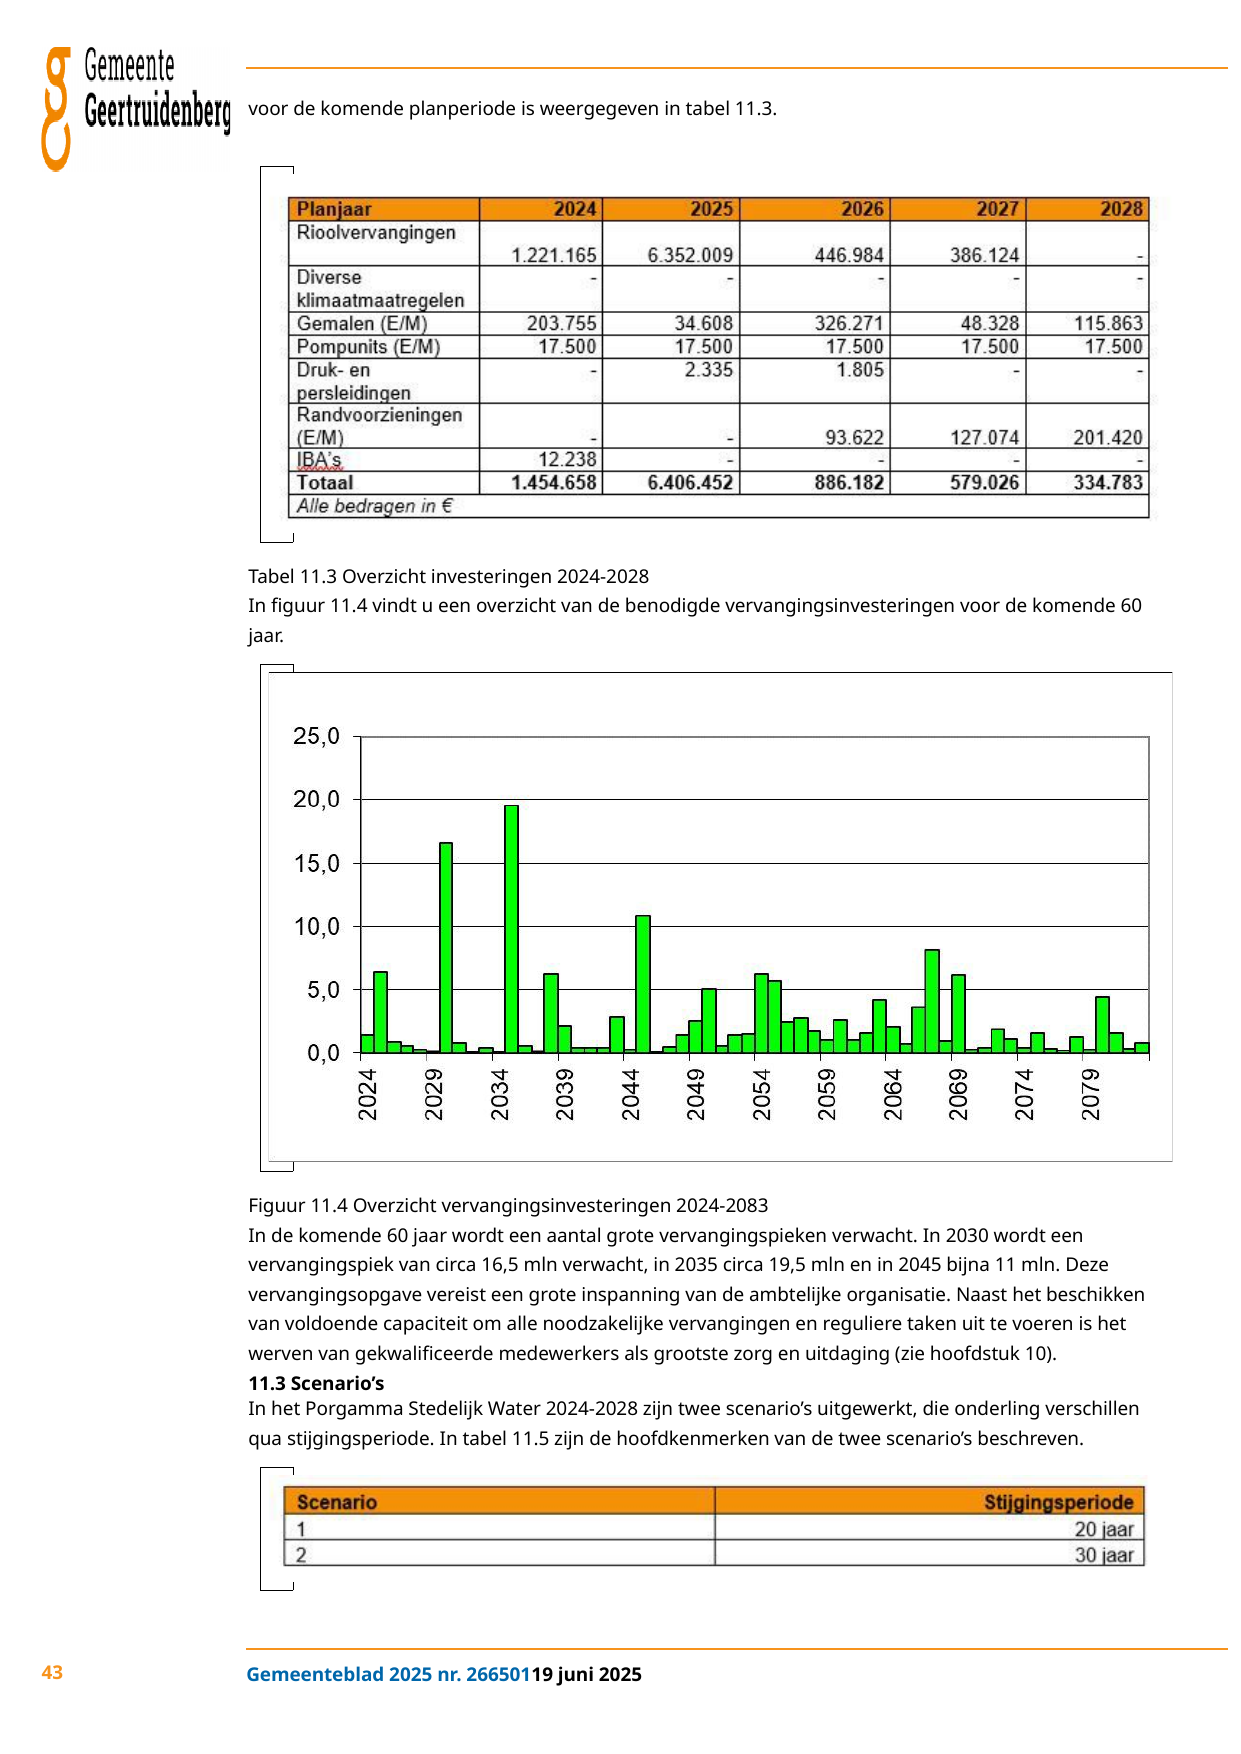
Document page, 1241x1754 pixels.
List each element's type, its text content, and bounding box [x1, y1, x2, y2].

text In het Porgamma Stedelijk Water 2024-2028 zijn twee scenario’s uitgewerkt, die onderling verschillen qua stijgingsperiode. In tabel 11.5 zijn de hoofdkenmerken van de twee scenario’s beschreven. [248, 1396, 1152, 1451]
text 11.3 Scenario’s [248, 1370, 1152, 1396]
picture [268, 672, 1173, 1162]
text Figuur 11.4 Overzicht vervangingsinvesteringen 2024-2083 [248, 1192, 1152, 1218]
picture [268, 1475, 1173, 1582]
picture [268, 174, 1173, 533]
text In de komende 60 jaar wordt een aantal grote vervangingspieken verwacht. In 2030 wordt een vervangingspiek van circa 16,5 mln verwacht, in 2035 circa 19,5 mln en in 2045 bijna 11 mln. Deze vervangingsopgave vereist een grote inspanning van de ambtelijke organisatie. Naast het beschikken van voldoende capaciteit om alle noodzakelijke vervangingen en reguliere taken uit te voeren is het werven van gekwalificeerde medewerkers als grootste zorg en uitdaging (zie hoofdstuk 10). [248, 1222, 1152, 1366]
text In figuur 11.4 vindt u een overzicht van de benodigde vervangingsinvesteringen voor de komende 60 jaar. [248, 593, 1152, 648]
text voor de komende planperiode is weergegeven in tabel 11.3. [248, 95, 1152, 121]
text Tabel 11.3 Overzicht investeringen 2024-2028 [248, 563, 1152, 589]
picture [41, 47, 231, 172]
